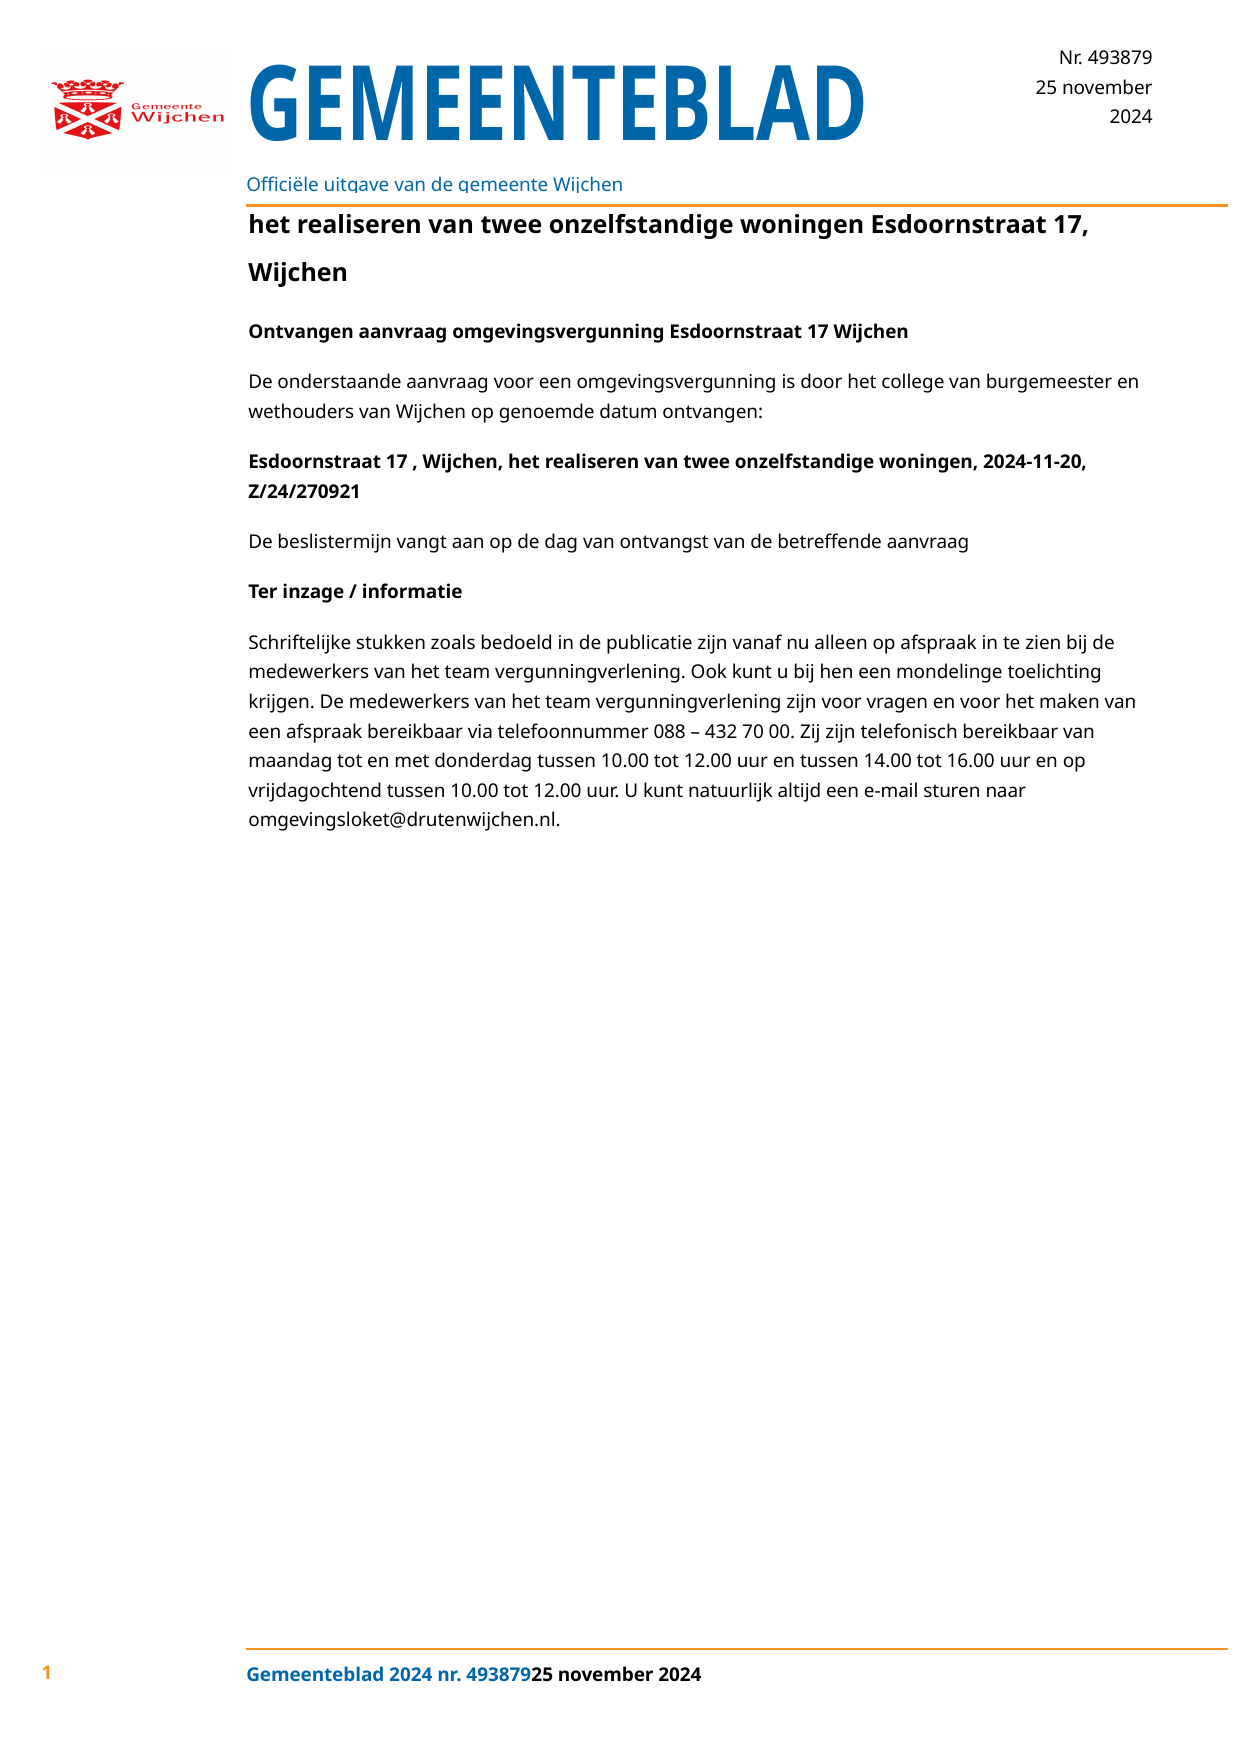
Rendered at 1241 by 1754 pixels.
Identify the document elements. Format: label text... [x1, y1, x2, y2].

text De onderstaande aanvraag voor een omgevingsvergunning is door het college van burgemeester en wethouders van Wijchen op genoemde datum ontvangen: [248, 368, 1152, 424]
text Schriftelijke stukken zoals bedoeld in de publicatie zijn vanaf nu alleen op afspraak in te zien bij de medewerkers van het team vergunningverlening. Ook kunt u bij hen een mondelinge toelichting krijgen. De medewerkers van het team vergunningverlening zijn voor vragen en voor het maken van een afspraak bereikbaar via telefoonnummer 088 – 432 70 00. Zij zijn telefonisch bereikbaar van maandag tot en met donderdag tussen 10.00 tot 12.00 uur en tussen 14.00 tot 16.00 uur en op vrijdagochtend tussen 10.00 tot 12.00 uur. U kunt natuurlijk altijd een e-mail sturen naar omgevingsloket@drutenwijchen.nl. [248, 629, 1152, 832]
text Ontvangen aanvraag omgevingsvergunning Esdoornstraat 17 Wijchen [248, 318, 1152, 344]
picture [41, 47, 231, 172]
text Ter inzage / informatie [248, 579, 1152, 604]
text De beslistermijn vangt aan op de dag van ontvangst van de betreffende aanvraag [248, 528, 1152, 554]
text het realiseren van twee onzelfstandige woningen Esdoornstraat 17, Wijchen [248, 207, 1152, 288]
text Esdoornstraat 17 , Wijchen, het realiseren van twee onzelfstandige woningen, 2024-11-20, Z/24/270921 [248, 448, 1152, 504]
